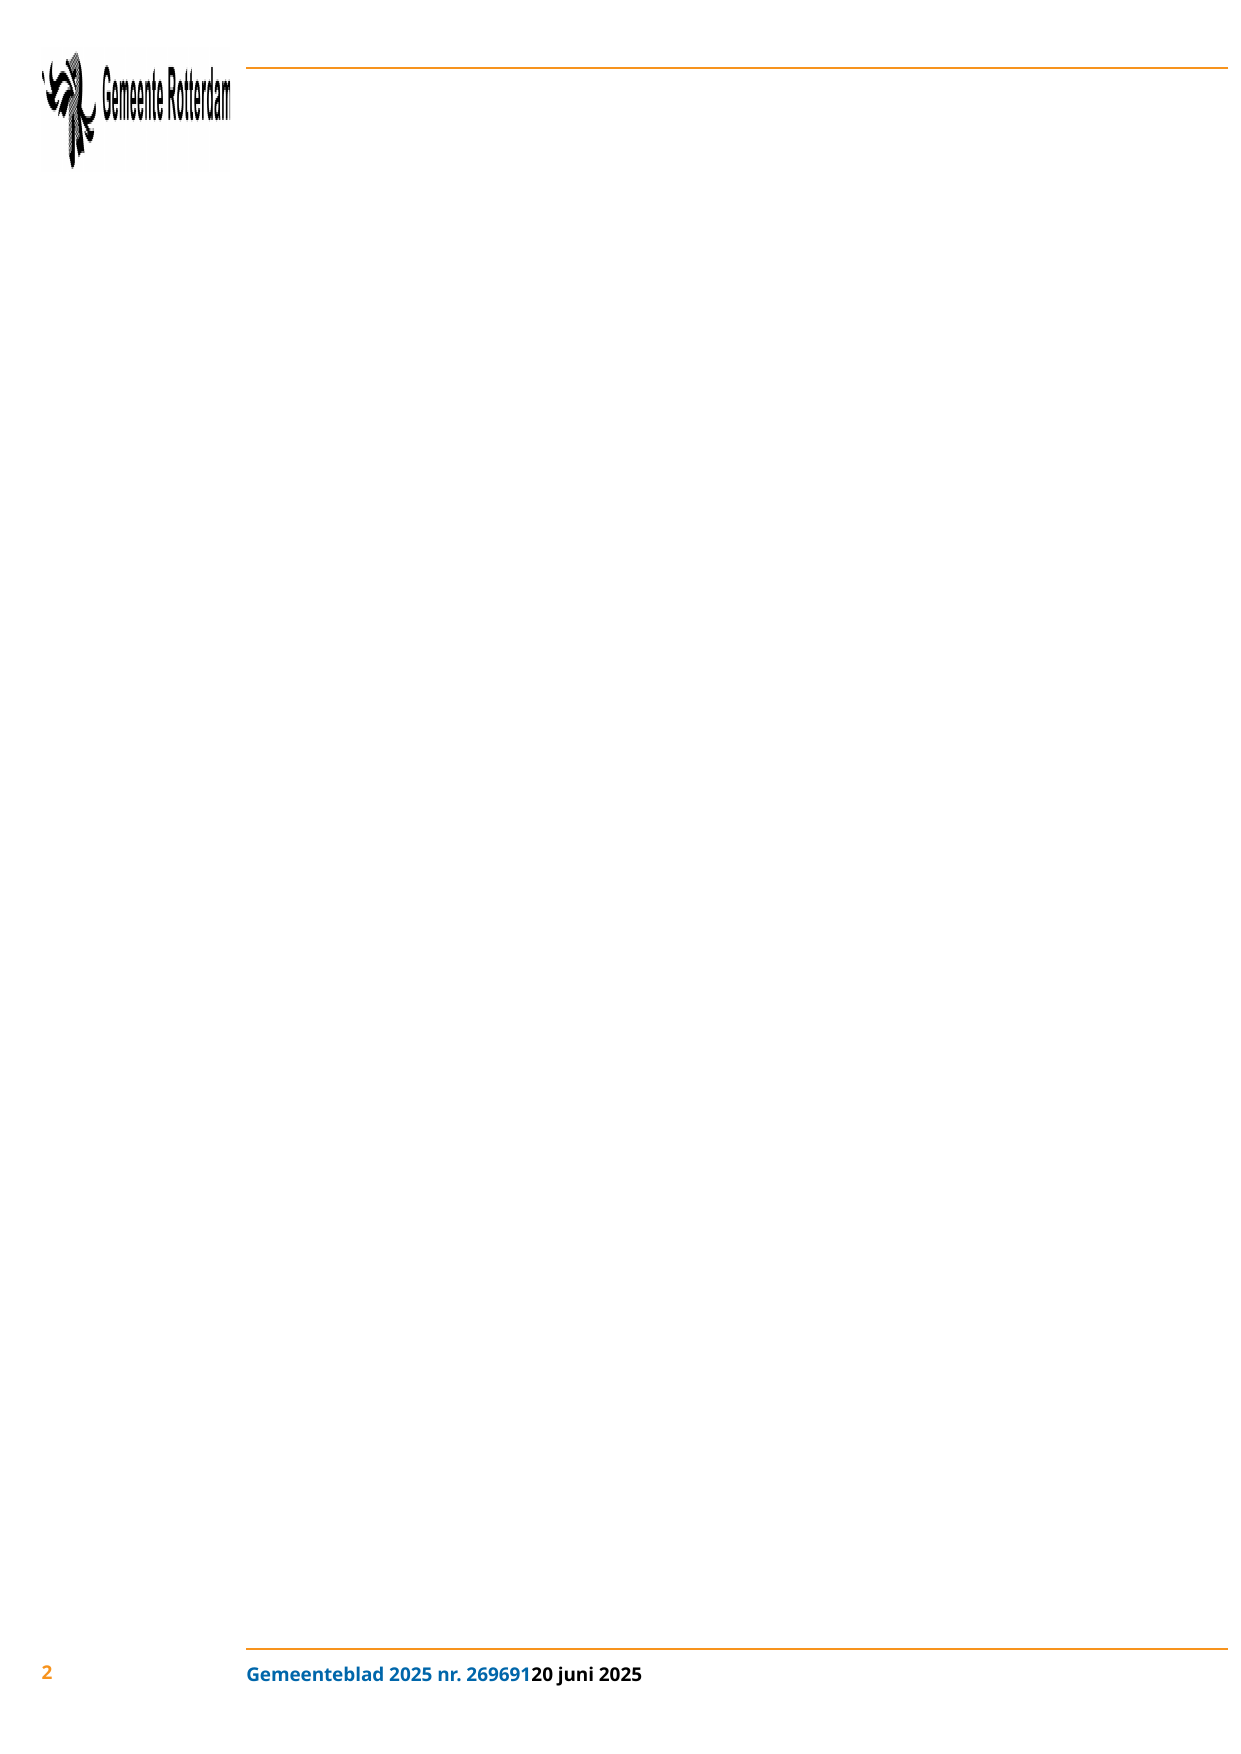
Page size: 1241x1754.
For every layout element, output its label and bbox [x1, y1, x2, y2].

picture [41, 47, 231, 172]
